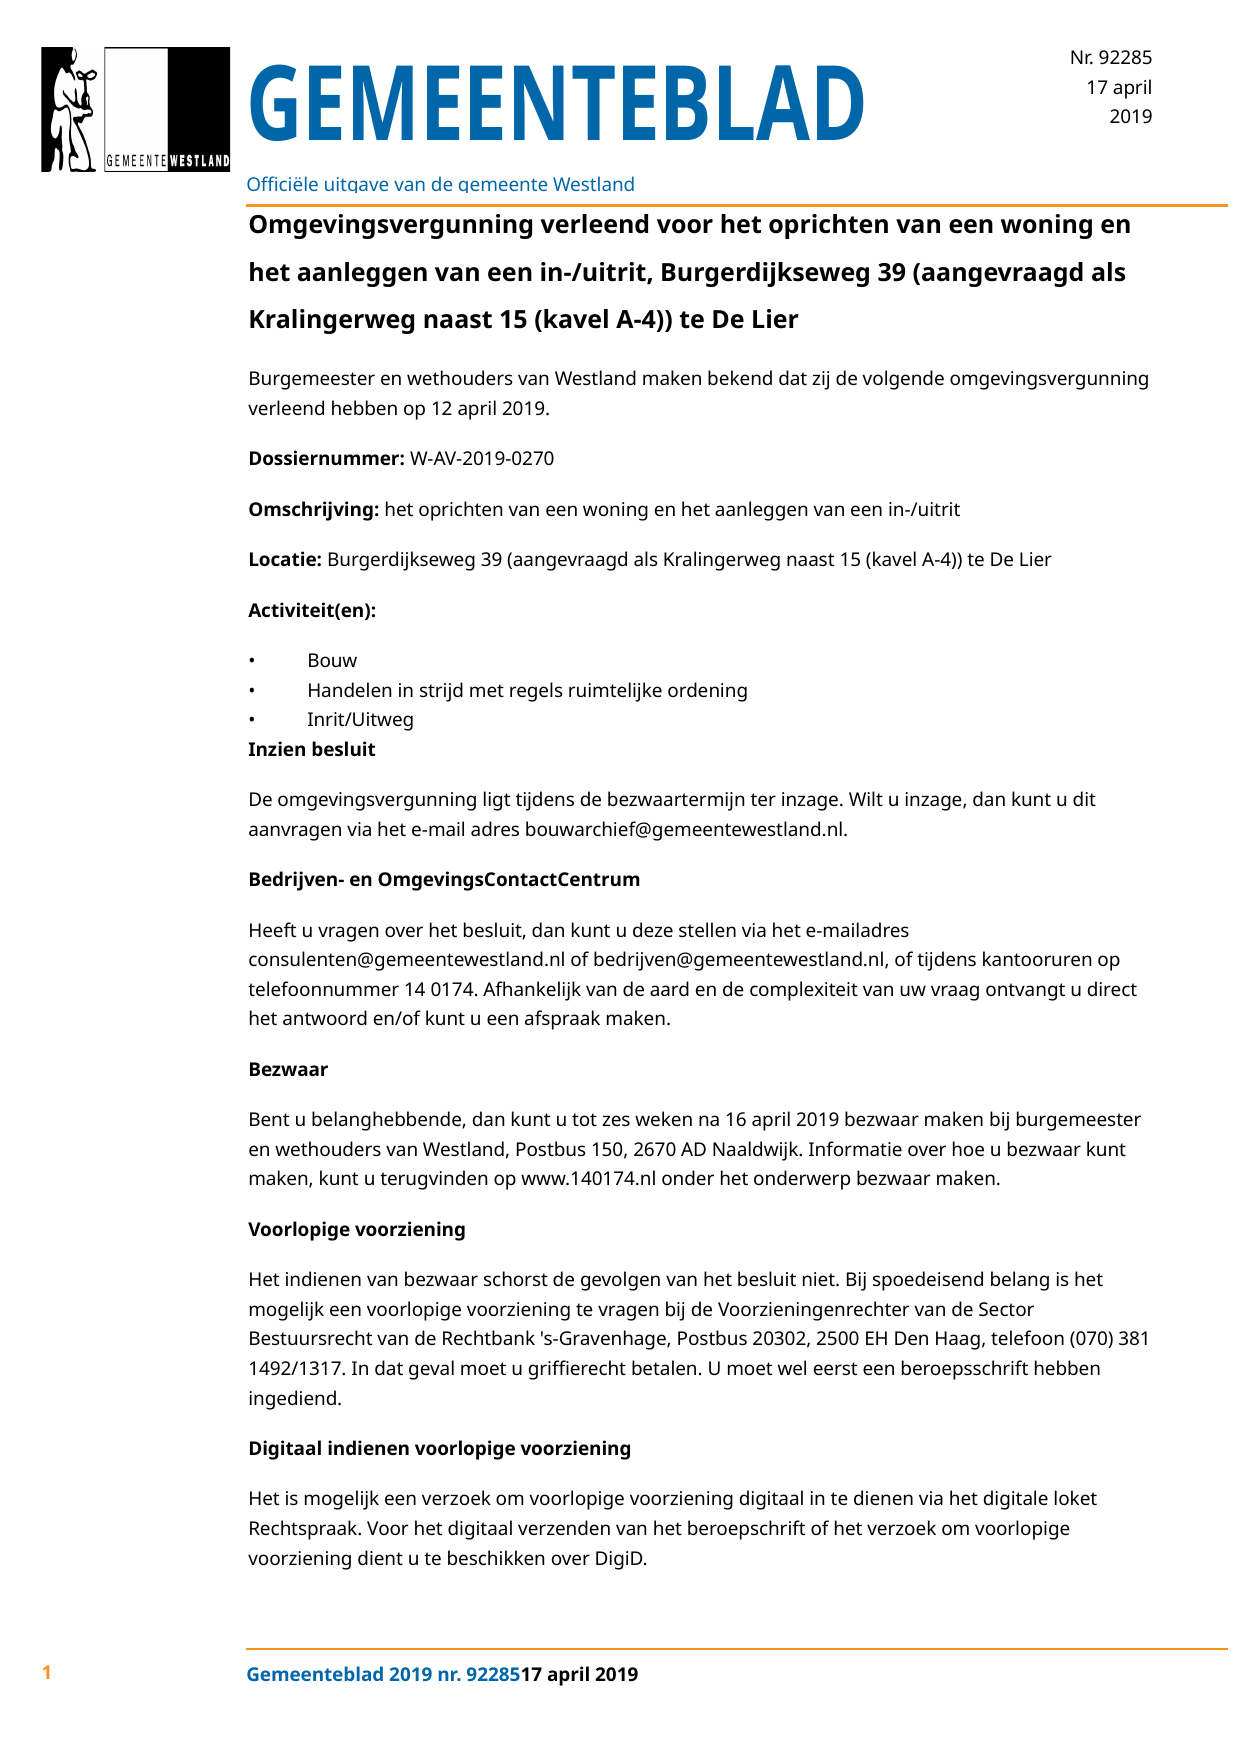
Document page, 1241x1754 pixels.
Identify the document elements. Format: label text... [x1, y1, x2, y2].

text Dossiernummer: W-AV-2019-0270 [248, 446, 1152, 471]
list Inrit/Uitweg [248, 706, 1152, 732]
text Locatie: Burgerdijkseweg 39 (aangevraagd als Kralingerweg naast 15 (kavel A-4)) te De Lier [248, 546, 1152, 572]
text Omschrijving: het oprichten van een woning en het aanleggen van een in-/uitrit [248, 496, 1152, 522]
text Omgevingsvergunning verleend voor het oprichten van een woning en het aanleggen van een in-/uitrit, Burgerdijkseweg 39 (aangevraagd als Kralingerweg naast 15 (kavel A-4)) te De Lier [248, 207, 1152, 336]
list Bouw [248, 647, 1152, 673]
text Digitaal indienen voorlopige voorziening [248, 1435, 1152, 1461]
text Het indienen van bezwaar schorst de gevolgen van het besluit niet. Bij spoedeisend belang is het mogelijk een voorlopige voorziening te vragen bij de Voorzieningenrechter van de Sector Bestuursrecht van de Rechtbank 's-Gravenhage, Postbus 20302, 2500 EH Den Haag, telefoon (070) 381 1492/1317. In dat geval moet u griffierecht betalen. U moet wel eerst een beroepsschrift hebben ingediend. [248, 1266, 1152, 1410]
text Voorlopige voorziening [248, 1216, 1152, 1242]
text Activiteit(en): [248, 597, 1152, 622]
text Inzien besluit [248, 736, 1152, 762]
list Handelen in strijd met regels ruimtelijke ordening [248, 677, 1152, 702]
picture [41, 47, 231, 172]
text Bent u belanghebbende, dan kunt u tot zes weken na 16 april 2019 bezwaar maken bij burgemeester en wethouders van Westland, Postbus 150, 2670 AD Naaldwijk. Informatie over hoe u bezwaar kunt maken, kunt u terugvinden op www.140174.nl onder het onderwerp bezwaar maken. [248, 1106, 1152, 1191]
text Burgemeester en wethouders van Westland maken bekend dat zij de volgende omgevingsvergunning verleend hebben op 12 april 2019. [248, 366, 1152, 421]
text Bezwaar [248, 1056, 1152, 1082]
text Heeft u vragen over het besluit, dan kunt u deze stellen via het e-mailadres consulenten@gemeentewestland.nl of bedrijven@gemeentewestland.nl, of tijdens kantooruren op telefoonnummer 14 0174. Afhankelijk van de aard en de complexiteit van uw vraag ontvangt u direct het antwoord en/of kunt u een afspraak maken. [248, 917, 1152, 1031]
text Het is mogelijk een verzoek om voorlopige voorziening digitaal in te dienen via het digitale loket Rechtspraak. Voor het digitaal verzenden van het beroepschrift of het verzoek om voorlopige voorziening dient u te beschikken over DigiD. [248, 1486, 1152, 1570]
text De omgevingsvergunning ligt tijdens de bezwaartermijn ter inzage. Wilt u inzage, dan kunt u dit aanvragen via het e-mail adres bouwarchief@gemeentewestland.nl. [248, 786, 1152, 842]
text Bedrijven- en OmgevingsContactCentrum [248, 866, 1152, 892]
